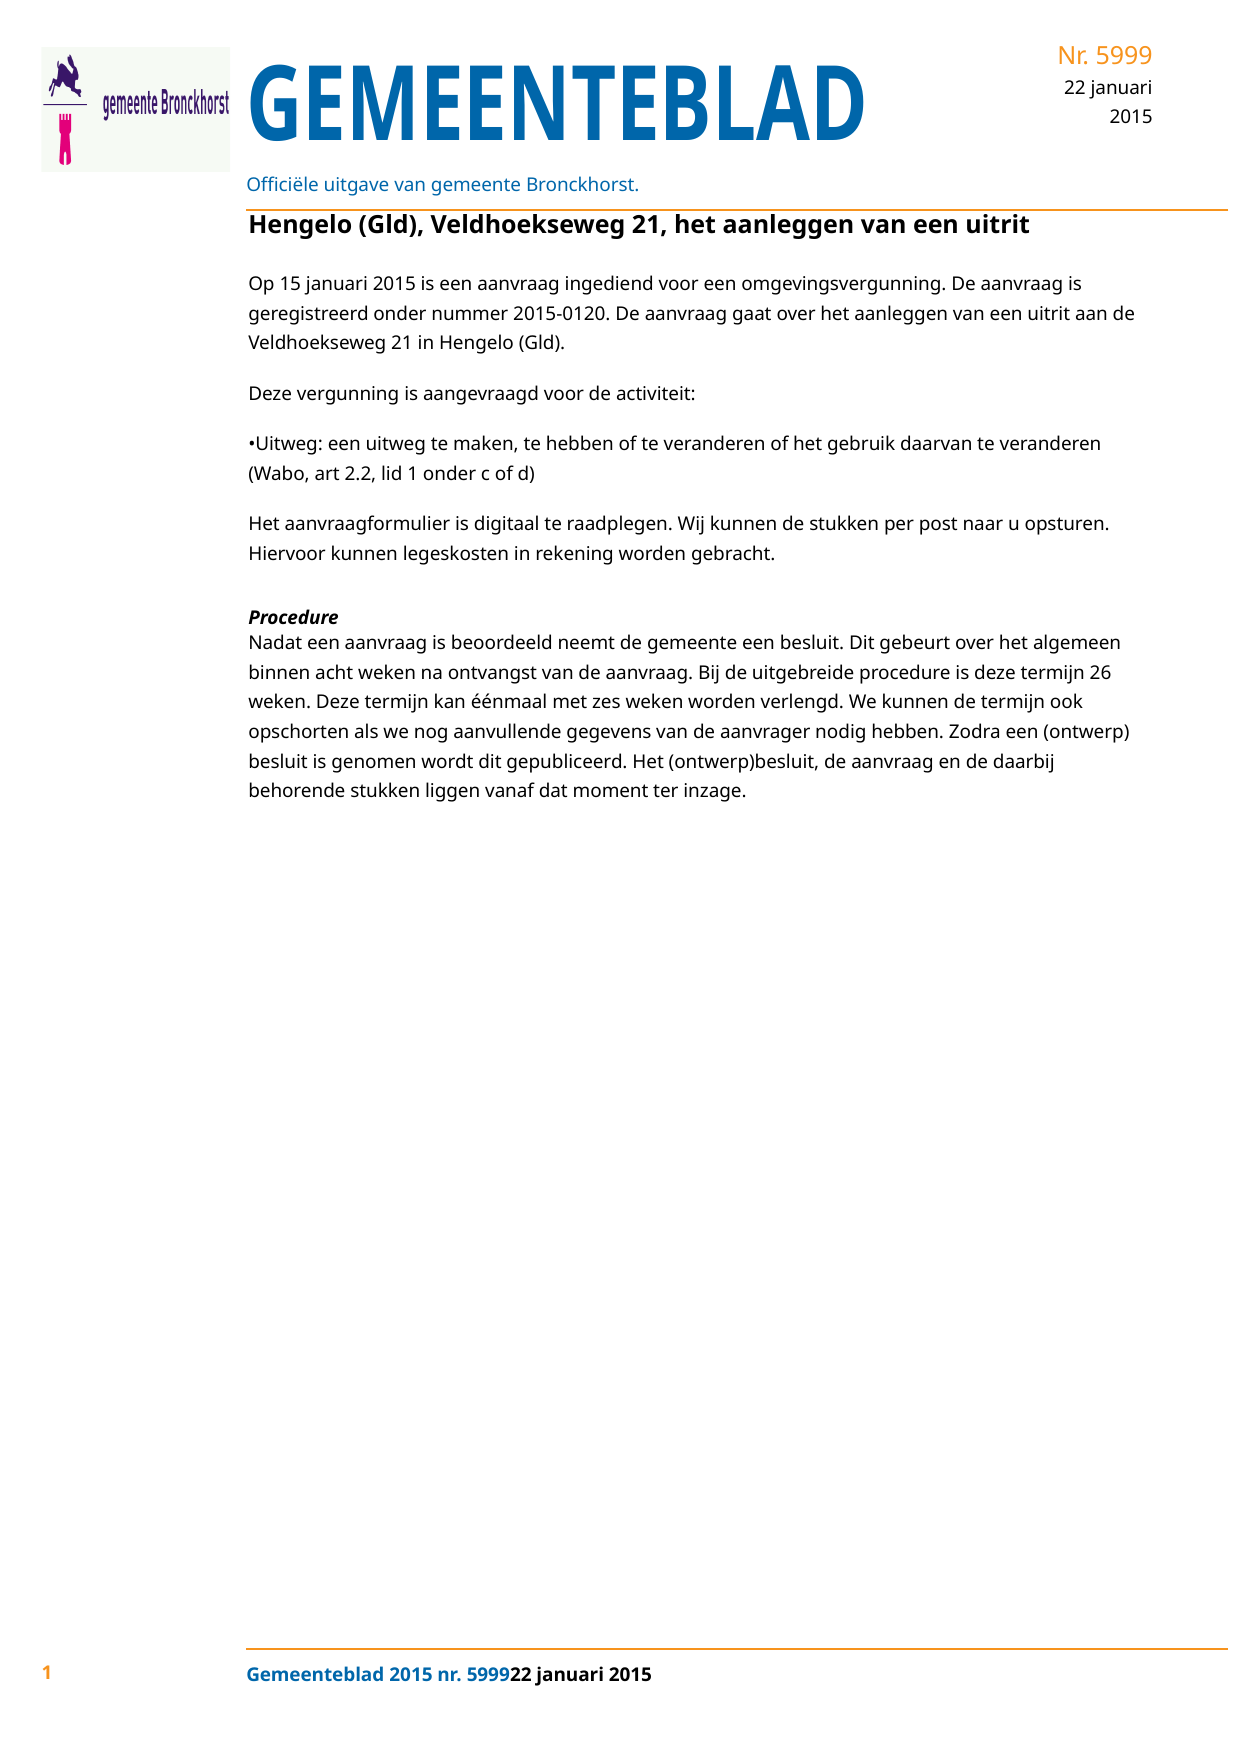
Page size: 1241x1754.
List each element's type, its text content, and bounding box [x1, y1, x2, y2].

text Procedure [248, 604, 1152, 629]
text Het aanvraagformulier is digitaal te raadplegen. Wij kunnen de stukken per post naar u opsturen. Hiervoor kunnen legeskosten in rekening worden gebracht. [248, 510, 1152, 566]
text Hengelo (Gld), Veldhoekseweg 21, het aanleggen van een uitrit [248, 211, 1152, 241]
text Nadat een aanvraag is beoordeeld neemt de gemeente een besluit. Dit gebeurt over het algemeen binnen acht weken na ontvangst van de aanvraag. Bij de uitgebreide procedure is deze termijn 26 weken. Deze termijn kan éénmaal met zes weken worden verlengd. We kunnen de termijn ook opschorten als we nog aanvullende gegevens van de aanvrager nodig hebben. Zodra een (ontwerp) besluit is genomen wordt dit gepubliceerd. Het (ontwerp)besluit, de aanvraag en de daarbij behorende stukken liggen vanaf dat moment ter inzage. [248, 629, 1152, 803]
text •Uitweg: een uitweg te maken, te hebben of te veranderen of het gebruik daarvan te veranderen (Wabo, art 2.2, lid 1 onder c of d) [248, 430, 1152, 486]
picture [41, 47, 231, 172]
text Deze vergunning is aangevraagd voor de activiteit: [248, 380, 1152, 406]
text Op 15 januari 2015 is een aanvraag ingediend voor een omgevingsvergunning. De aanvraag is geregistreerd onder nummer 2015-0120. De aanvraag gaat over het aanleggen van een uitrit aan de Veldhoekseweg 21 in Hengelo (Gld). [248, 270, 1152, 355]
